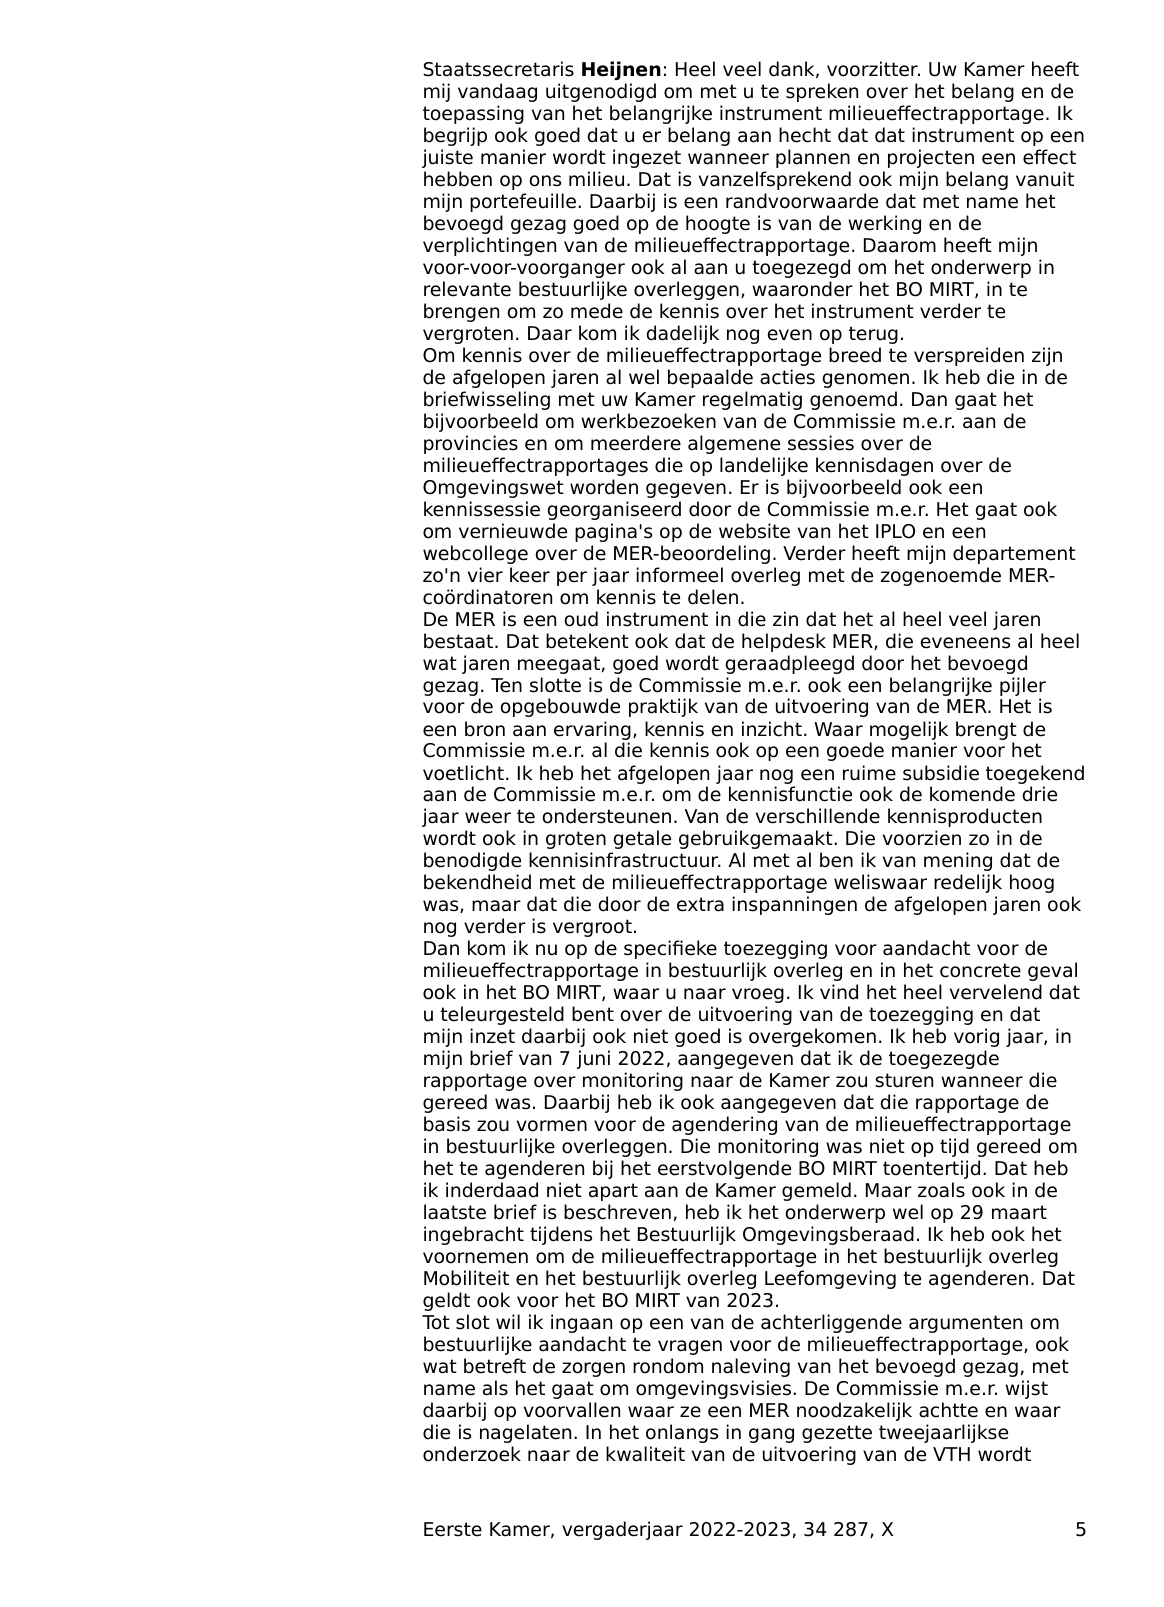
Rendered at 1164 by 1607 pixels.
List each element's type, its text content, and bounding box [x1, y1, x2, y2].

text Staatssecretaris Heijnen: Heel veel dank, voorzitter. Uw Kamer heeft mij vandaag uitgenodigd om met u te spreken over het belang en de toepassing van het belangrijke instrument milieueffectrapportage. Ik begrijp ook goed dat u er belang aan hecht dat dat instrument op een juiste manier wordt ingezet wanneer plannen en projecten een effect hebben op ons milieu. Dat is vanzelfsprekend ook mijn belang vanuit mijn portefeuille. Daarbij is een randvoorwaarde dat met name het bevoegd gezag goed op de hoogte is van de werking en de verplichtingen van de milieueffectrapportage. Daarom heeft mijn voor-voor-voorganger ook al aan u toegezegd om het onderwerp in relevante bestuurlijke overleggen, waaronder het BO MIRT, in te brengen om zo mede de kennis over het instrument verder te vergroten. Daar kom ik dadelijk nog even op terug. [422, 59, 1087, 345]
text Dan kom ik nu op de specifieke toezegging voor aandacht voor de milieueffectrapportage in bestuurlijk overleg en in het concrete geval ook in het BO MIRT, waar u naar vroeg. Ik vind het heel vervelend dat u teleurgesteld bent over de uitvoering van de toezegging en dat mijn inzet daarbij ook niet goed is overgekomen. Ik heb vorig jaar, in mijn brief van 7 juni 2022, aangegeven dat ik de toegezegde rapportage over monitoring naar de Kamer zou sturen wanneer die gereed was. Daarbij heb ik ook aangegeven dat die rapportage de basis zou vormen voor de agendering van de milieueffectrapportage in bestuurlijke overleggen. Die monitoring was niet op tijd gereed om het te agenderen bij het eerstvolgende BO MIRT toentertijd. Dat heb ik inderdaad niet apart aan de Kamer gemeld. Maar zoals ook in de laatste brief is beschreven, heb ik het onderwerp wel op 29 maart ingebracht tijdens het Bestuurlijk Omgevingsberaad. Ik heb ook het voornemen om de milieueffectrapportage in het bestuurlijk overleg Mobiliteit en het bestuurlijk overleg Leefomgeving te agenderen. Dat geldt ook voor het BO MIRT van 2023. [422, 938, 1087, 1312]
text De MER is een oud instrument in die zin dat het al heel veel jaren bestaat. Dat betekent ook dat de helpdesk MER, die eveneens al heel wat jaren meegaat, goed wordt geraadpleegd door het bevoegd gezag. Ten slotte is de Commissie m.e.r. ook een belangrijke pijler voor de opgebouwde praktijk van de uitvoering van de MER. Het is een bron aan ervaring, kennis en inzicht. Waar mogelijk brengt de Commissie m.e.r. al die kennis ook op een goede manier voor het voetlicht. Ik heb het afgelopen jaar nog een ruime subsidie toegekend aan de Commissie m.e.r. om de kennisfunctie ook de komende drie jaar weer te ondersteunen. Van de verschillende kennisproducten wordt ook in groten getale gebruikgemaakt. Die voorzien zo in de benodigde kennisinfrastructuur. Al met al ben ik van mening dat de bekendheid met de milieueffectrapportage weliswaar redelijk hoog was, maar dat die door de extra inspanningen de afgelopen jaren ook nog verder is vergroot. [422, 608, 1087, 938]
text Tot slot wil ik ingaan op een van de achterliggende argumenten om bestuurlijke aandacht te vragen voor de milieueffectrapportage, ook wat betreft de zorgen rondom naleving van het bevoegd gezag, met name als het gaat om omgevingsvisies. De Commissie m.e.r. wijst daarbij op voorvallen waar ze een MER noodzakelijk achtte en waar die is nagelaten. In het onlangs in gang gezette tweejaarlijkse onderzoek naar de kwaliteit van de uitvoering van de VTH wordt [422, 1312, 1087, 1466]
text Om kennis over de milieueffectrapportage breed te verspreiden zijn de afgelopen jaren al wel bepaalde acties genomen. Ik heb die in de briefwisseling met uw Kamer regelmatig genoemd. Dan gaat het bijvoorbeeld om werkbezoeken van de Commissie m.e.r. aan de provincies en om meerdere algemene sessies over de milieueffectrapportages die op landelijke kennisdagen over de Omgevingswet worden gegeven. Er is bijvoorbeeld ook een kennissessie georganiseerd door de Commissie m.e.r. Het gaat ook om vernieuwde pagina's op de website van het IPLO en een webcollege over de MER-beoordeling. Verder heeft mijn departement zo'n vier keer per jaar informeel overleg met de zogenoemde MER-coördinatoren om kennis te delen. [422, 345, 1087, 608]
